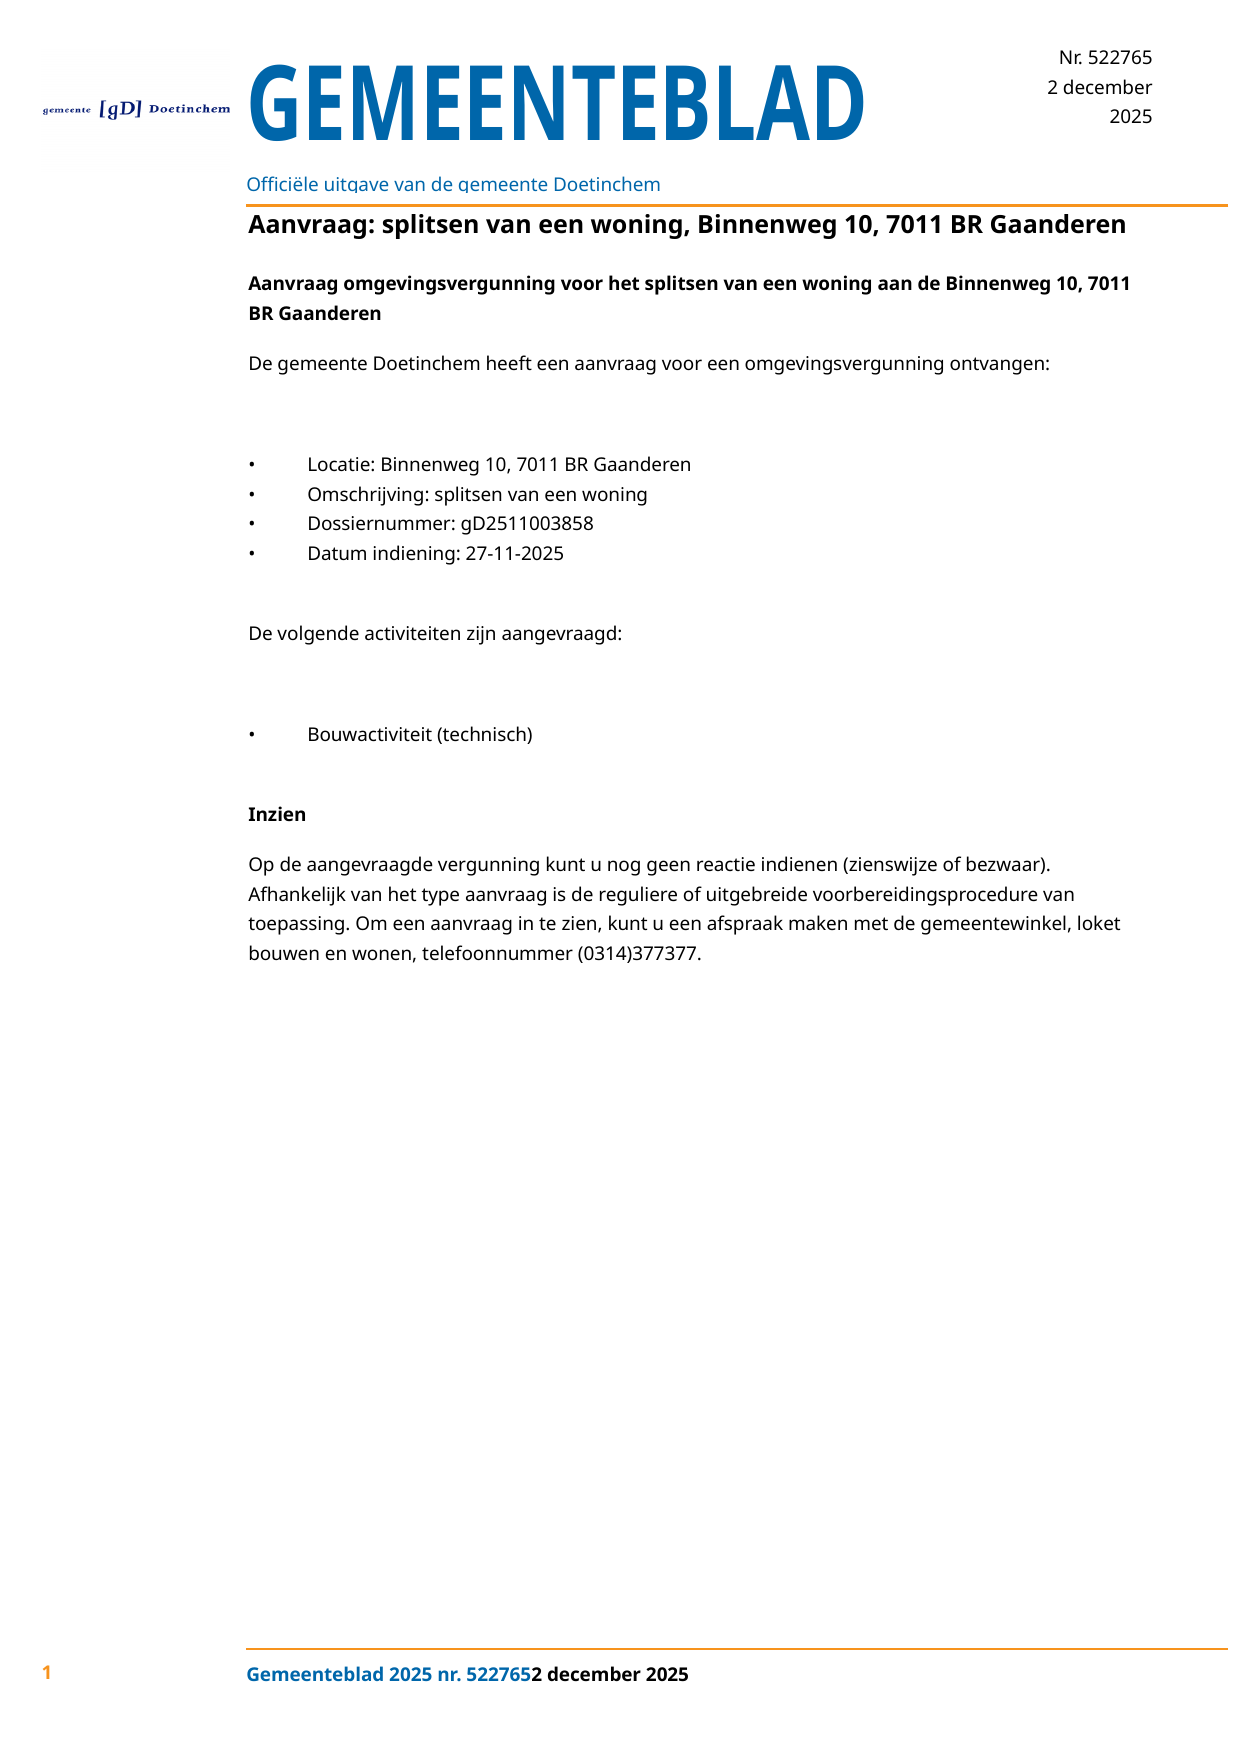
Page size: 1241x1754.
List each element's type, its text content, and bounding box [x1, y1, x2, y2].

picture [41, 47, 231, 172]
list Dossiernummer: gD2511003858 [248, 510, 1152, 536]
list Datum indiening: 27-11-2025 [248, 540, 1152, 566]
list Omschrijving: splitsen van een woning [248, 481, 1152, 506]
text Op de aangevraagde vergunning kunt u nog geen reactie indienen (zienswijze of bezwaar). Afhankelijk van het type aanvraag is de reguliere of uitgebreide voorbereidingsprocedure van toepassing. Om een aanvraag in te zien, kunt u een afspraak maken met de gemeentewinkel, loket bouwen en wonen, telefoonnummer (0314)377377. [248, 851, 1152, 966]
text Aanvraag: splitsen van een woning, Binnenweg 10, 7011 BR Gaanderen [248, 207, 1152, 241]
list Bouwactiviteit (technisch) [248, 721, 1152, 746]
text De volgende activiteiten zijn aangevraagd: [248, 620, 1152, 646]
text Inzien [248, 801, 1152, 826]
text De gemeente Doetinchem heeft een aanvraag voor een omgevingsvergunning ontvangen: [248, 350, 1152, 376]
list Locatie: Binnenweg 10, 7011 BR Gaanderen [248, 451, 1152, 477]
text Aanvraag omgevingsvergunning voor het splitsen van een woning aan de Binnenweg 10, 7011 BR Gaanderen [248, 270, 1152, 326]
